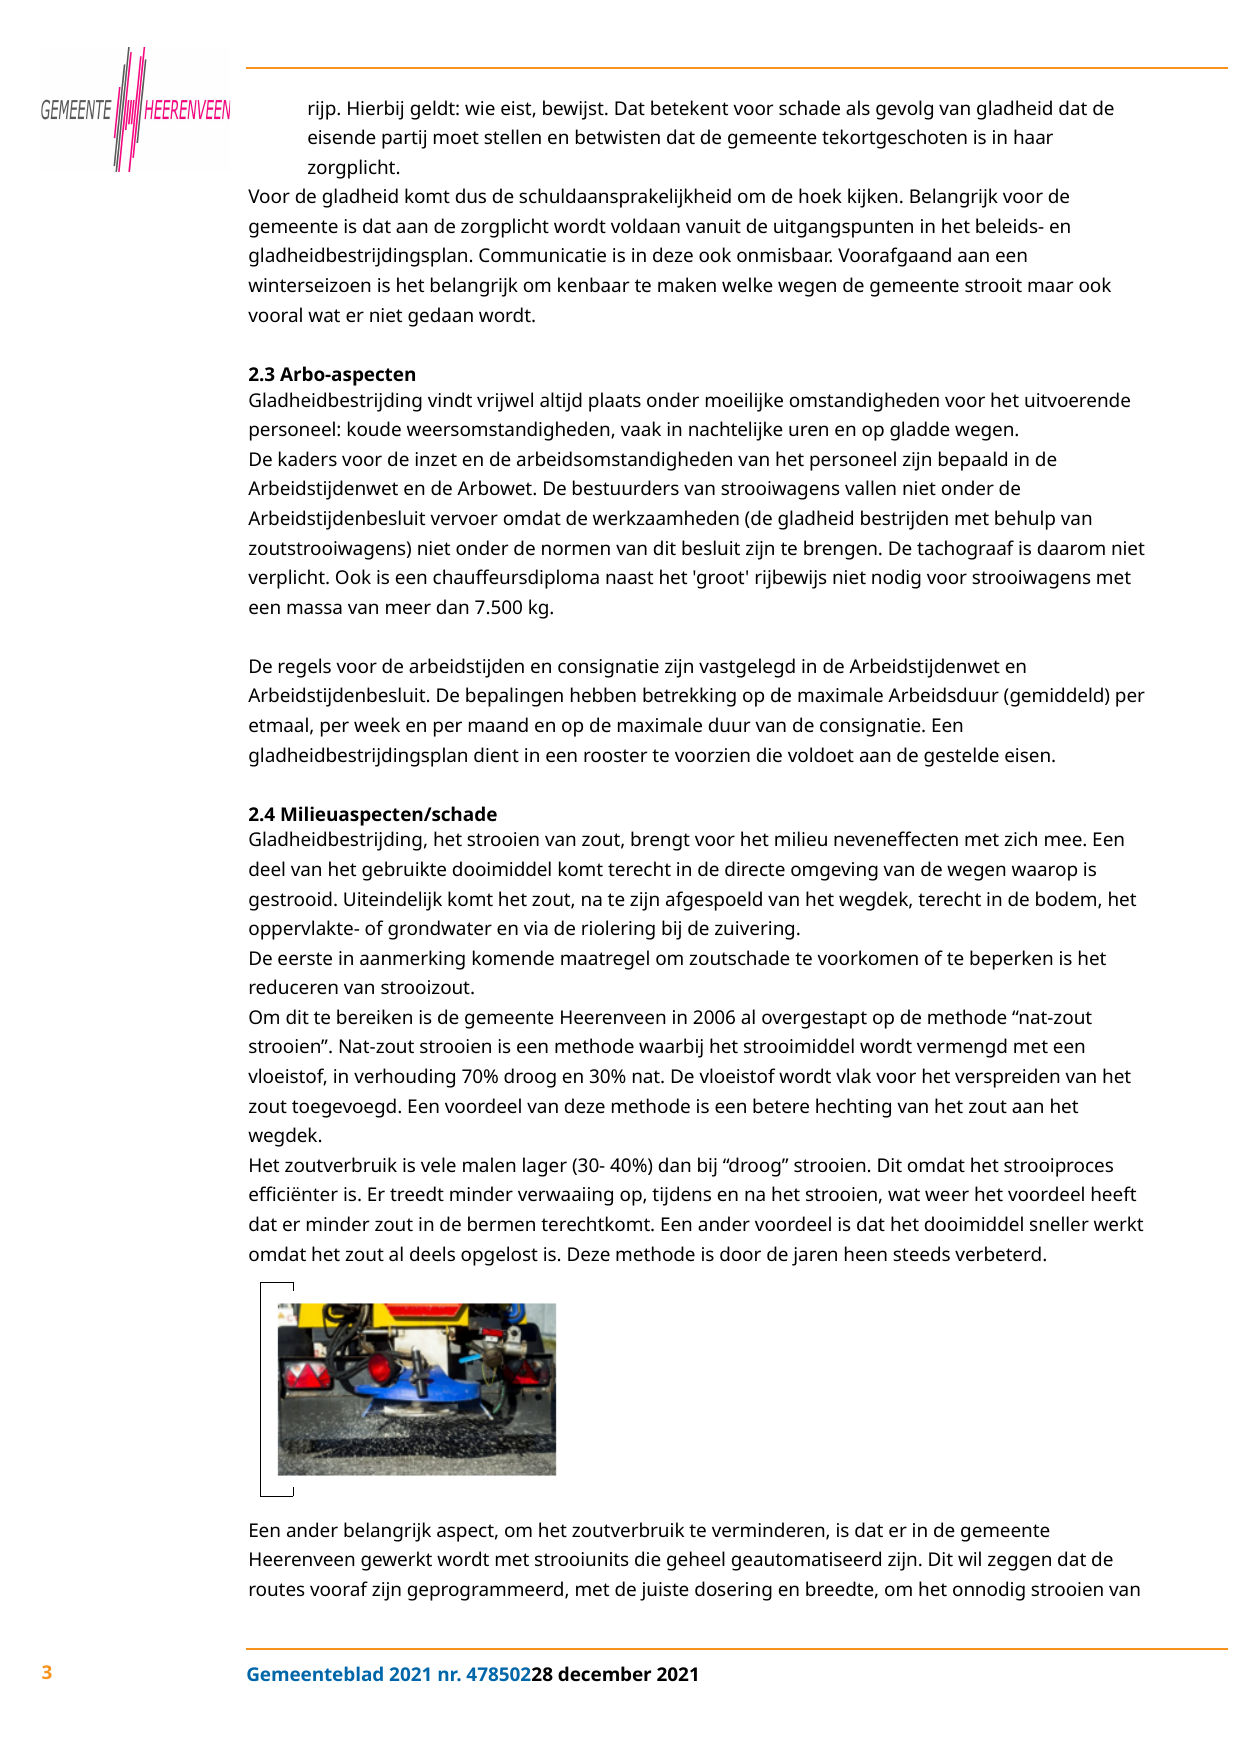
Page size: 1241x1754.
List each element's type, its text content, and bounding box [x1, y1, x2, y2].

text Voor de gladheid komt dus de schuldaansprakelijkheid om de hoek kijken. Belangrijk voor de gemeente is dat aan de zorgplicht wordt voldaan vanuit de uitgangspunten in het beleids- en gladheidbestrijdingsplan. Communicatie is in deze ook onmisbaar. Voorafgaand aan een winterseizoen is het belangrijk om kenbaar te maken welke wegen de gemeente strooit maar ook vooral wat er niet gedaan wordt. [248, 183, 1152, 328]
text De eerste in aanmerking komende maatregel om zoutschade te voorkomen of te beperken is het reduceren van strooizout. [248, 945, 1152, 1000]
list rijp. Hierbij geldt: wie eist, bewijst. Dat betekent voor schade als gevolg van gladheid dat de eisende partij moet stellen en betwisten dat de gemeente tekortgeschoten is in haar zorgplicht. [248, 95, 1152, 180]
text Het zoutverbruik is vele malen lager (30- 40%) dan bij “droog” strooien. Dit omdat het strooiproces efficiënter is. Er treedt minder verwaaiing op, tijdens en na het strooien, wat weer het voordeel heeft dat er minder zout in de bermen terechtkomt. Een ander voordeel is dat het dooimiddel sneller werkt omdat het zout al deels opgelost is. Deze methode is door de jaren heen steeds verbeterd. [248, 1152, 1152, 1267]
text Gladheidbestrijding vindt vrijwel altijd plaats onder moeilijke omstandigheden voor het uitvoerende personeel: koude weersomstandigheden, vaak in nachtelijke uren en op gladde wegen. [248, 387, 1152, 442]
text Gladheidbestrijding, het strooien van zout, brengt voor het milieu neveneffecten met zich mee. Een deel van het gebruikte dooimiddel komt terecht in de directe omgeving van de wegen waarop is gestrooid. Uiteindelijk komt het zout, na te zijn afgespoeld van het wegdek, terecht in de bodem, het oppervlakte- of grondwater en via de riolering bij de zuivering. [248, 827, 1152, 941]
text Een ander belangrijk aspect, om het zoutverbruik te verminderen, is dat er in de gemeente Heerenveen gewerkt wordt met strooiunits die geheel geautomatiseerd zijn. Dit wil zeggen dat de routes vooraf zijn geprogrammeerd, met de juiste dosering en breedte, om het onnodig strooien van [248, 1517, 1152, 1602]
text Om dit te bereiken is de gemeente Heerenveen in 2006 al overgestapt op de methode “nat-zout strooien”. Nat-zout strooien is een methode waarbij het strooimiddel wordt vermengd met een vloeistof, in verhouding 70% droog en 30% nat. De vloeistof wordt vlak voor het verspreiden van het zout toegevoegd. Een voordeel van deze methode is een betere hechting van het zout aan het wegdek. [248, 1004, 1152, 1148]
text De regels voor de arbeidstijden en consignatie zijn vastgelegd in de Arbeidstijdenwet en Arbeidstijdenbesluit. De bepalingen hebben betrekking op de maximale Arbeidsduur (gemiddeld) per etmaal, per week en per maand en op de maximale duur van de consignatie. Een gladheidbestrijdingsplan dient in een rooster te voorzien die voldoet aan de gestelde eisen. [248, 653, 1152, 767]
picture [41, 47, 231, 172]
text 2.3 Arbo-aspecten [248, 361, 1152, 387]
picture [268, 1291, 565, 1487]
text 2.4 Milieuaspecten/schade [248, 801, 1152, 827]
text De kaders voor de inzet en de arbeidsomstandigheden van het personeel zijn bepaald in de Arbeidstijdenwet en de Arbowet. De bestuurders van strooiwagens vallen niet onder de Arbeidstijdenbesluit vervoer omdat de werkzaamheden (de gladheid bestrijden met behulp van zoutstrooiwagens) niet onder de normen van dit besluit zijn te brengen. De tachograaf is daarom niet verplicht. Ook is een chauffeursdiploma naast het 'groot' rijbewijs niet nodig voor strooiwagens met een massa van meer dan 7.500 kg. [248, 446, 1152, 619]
